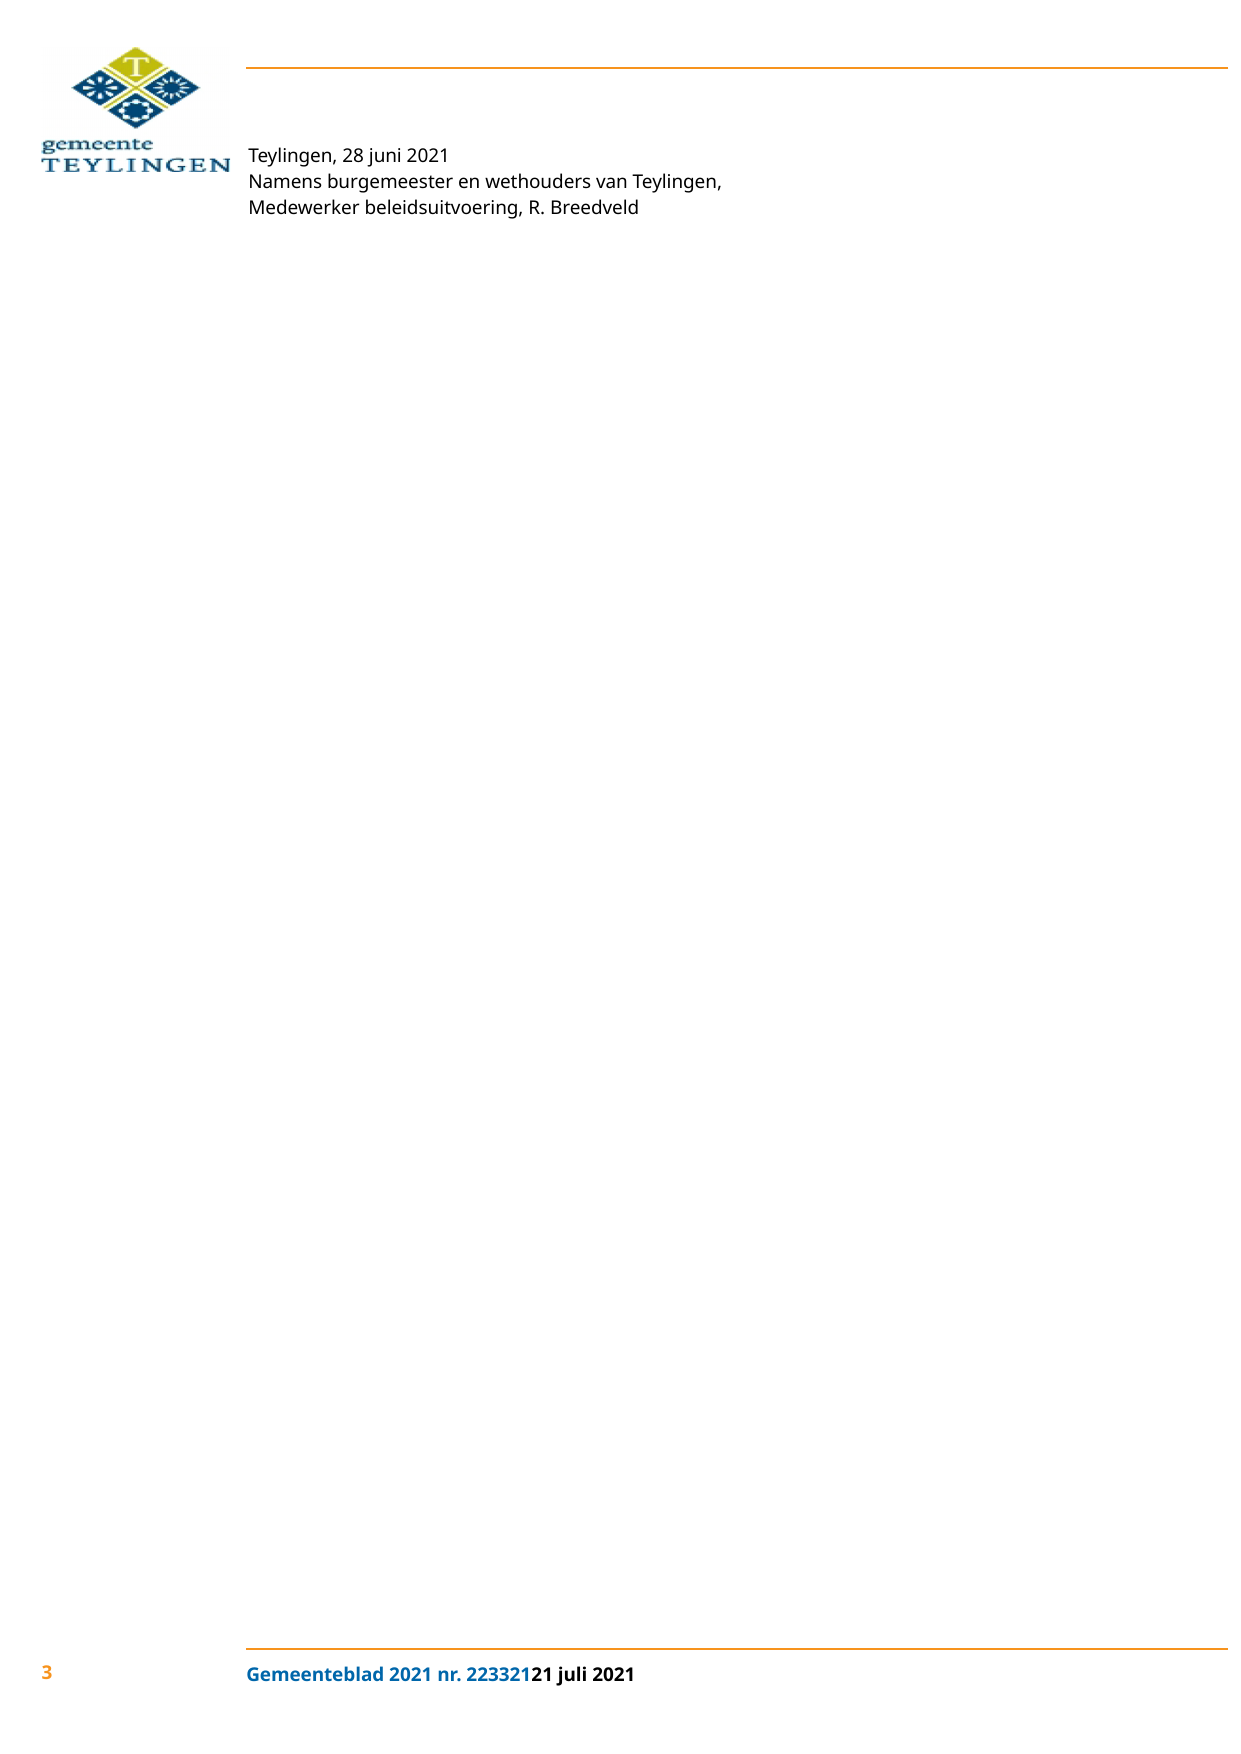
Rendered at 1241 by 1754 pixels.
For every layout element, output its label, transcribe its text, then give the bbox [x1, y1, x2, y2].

text Teylingen, 28 juni 2021 [248, 143, 1152, 168]
text Medewerker beleidsuitvoering, R. Breedveld [248, 194, 1152, 220]
text Namens burgemeester en wethouders van Teylingen, [248, 168, 1152, 194]
picture [41, 47, 231, 172]
